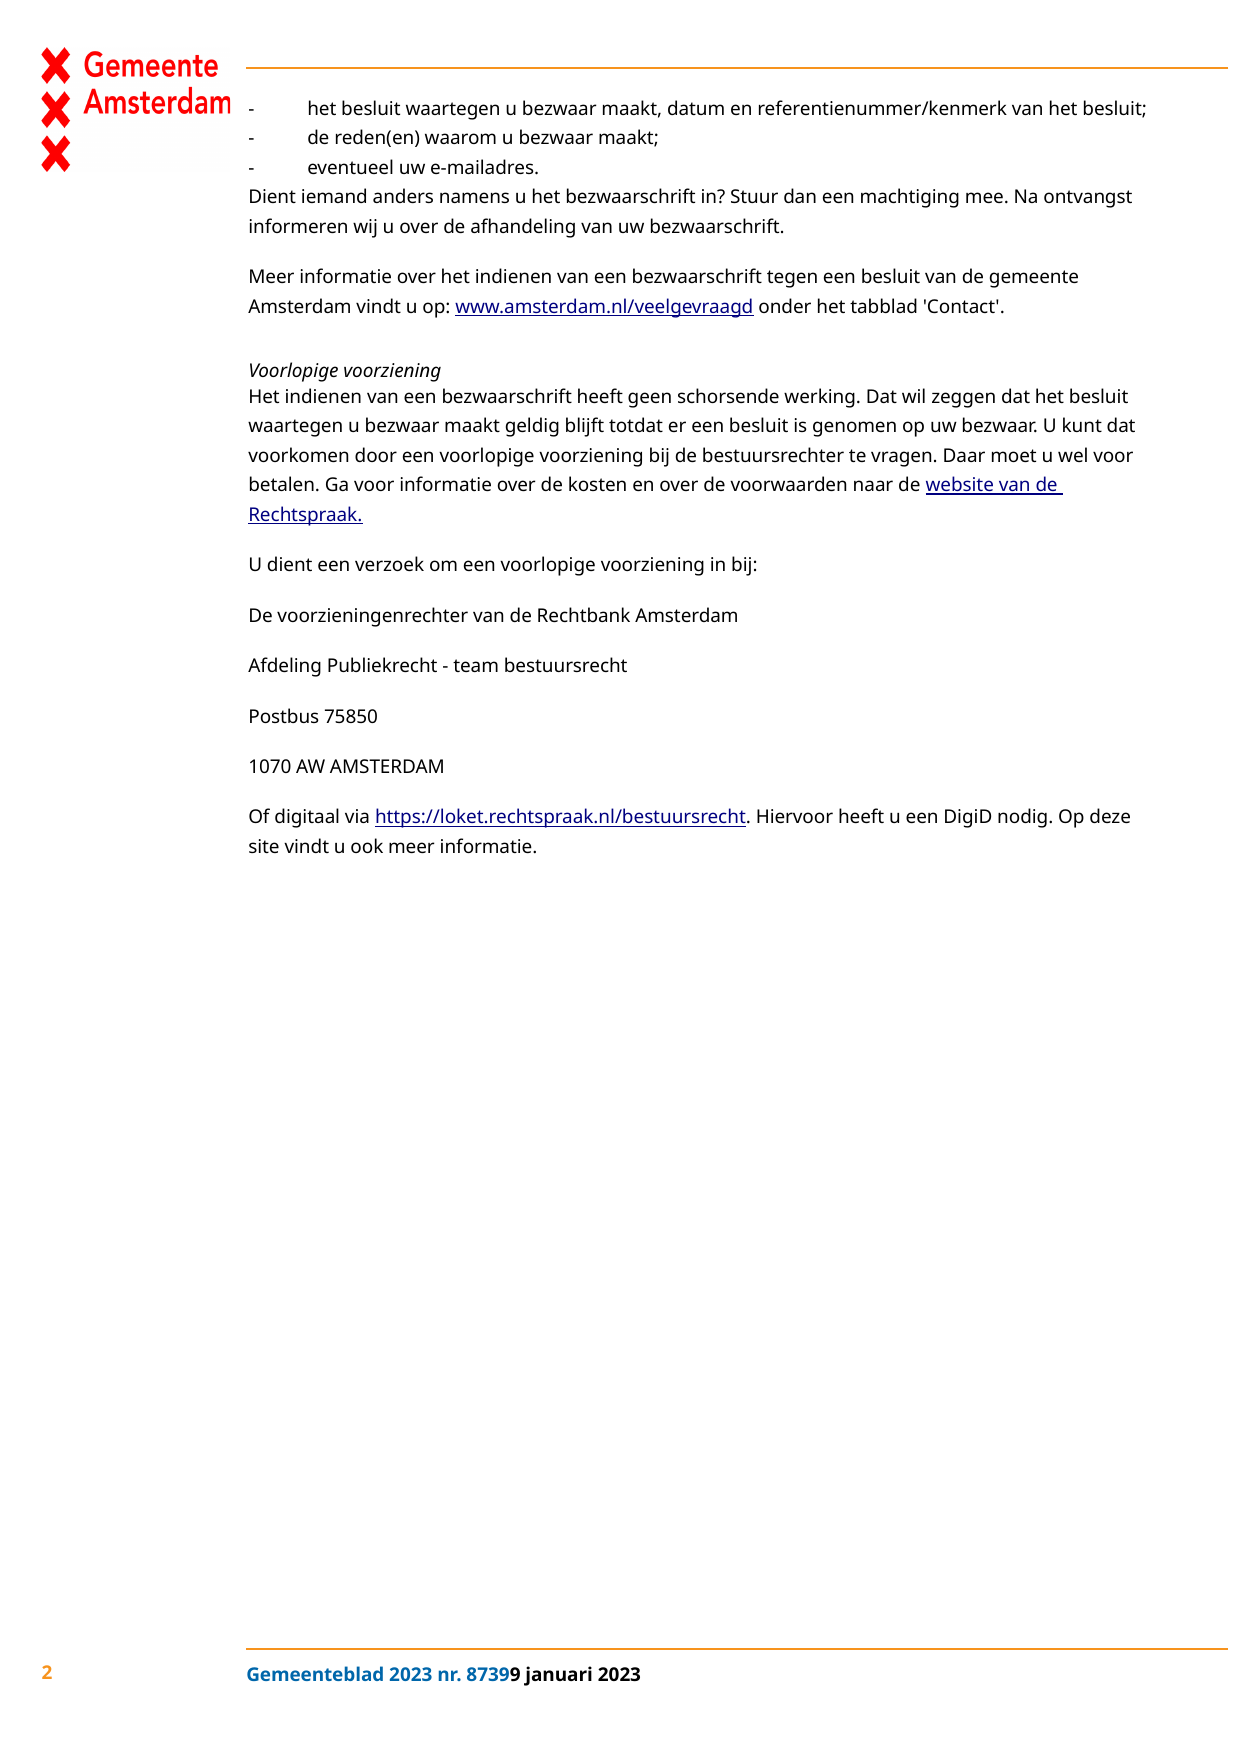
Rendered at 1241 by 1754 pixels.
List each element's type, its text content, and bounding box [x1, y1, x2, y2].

text De voorzieningenrechter van de Rechtbank Amsterdam [248, 602, 1152, 628]
text U dient een verzoek om een voorlopige voorziening in bij: [248, 552, 1152, 577]
list de reden(en) waarom u bezwaar maakt; [248, 124, 1152, 150]
list eventueel uw e-mailadres. [248, 154, 1152, 180]
text Of digitaal via https://loket.rechtspraak.nl/bestuursrecht. Hiervoor heeft u een DigiD nodig. Op deze site vindt u ook meer informatie. [248, 804, 1152, 859]
text Het indienen van een bezwaarschrift heeft geen schorsende werking. Dat wil zeggen dat het besluit waartegen u bezwaar maakt geldig blijft totdat er een besluit is genomen op uw bezwaar. U kunt dat voorkomen door een voorlopige voorziening bij de bestuursrechter te vragen. Daar moet u wel voor betalen. Ga voor informatie over de kosten en over de voorwaarden naar de website van de Rechtspraak. [248, 383, 1152, 527]
text Voorlopige voorziening [248, 357, 1152, 383]
picture [41, 47, 231, 172]
text Meer informatie over het indienen van een bezwaarschrift tegen een besluit van de gemeente Amsterdam vindt u op: www.amsterdam.nl/veelgevraagd onder het tabblad 'Contact'. [248, 263, 1152, 319]
list het besluit waartegen u bezwaar maakt, datum en referentienummer/kenmerk van het besluit; [248, 95, 1152, 121]
text Postbus 75850 [248, 703, 1152, 728]
text 1070 AW AMSTERDAM [248, 753, 1152, 779]
text Afdeling Publiekrecht - team bestuursrecht [248, 652, 1152, 678]
text Dient iemand anders namens u het bezwaarschrift in? Stuur dan een machtiging mee. Na ontvangst informeren wij u over de afhandeling van uw bezwaarschrift. [248, 183, 1152, 239]
